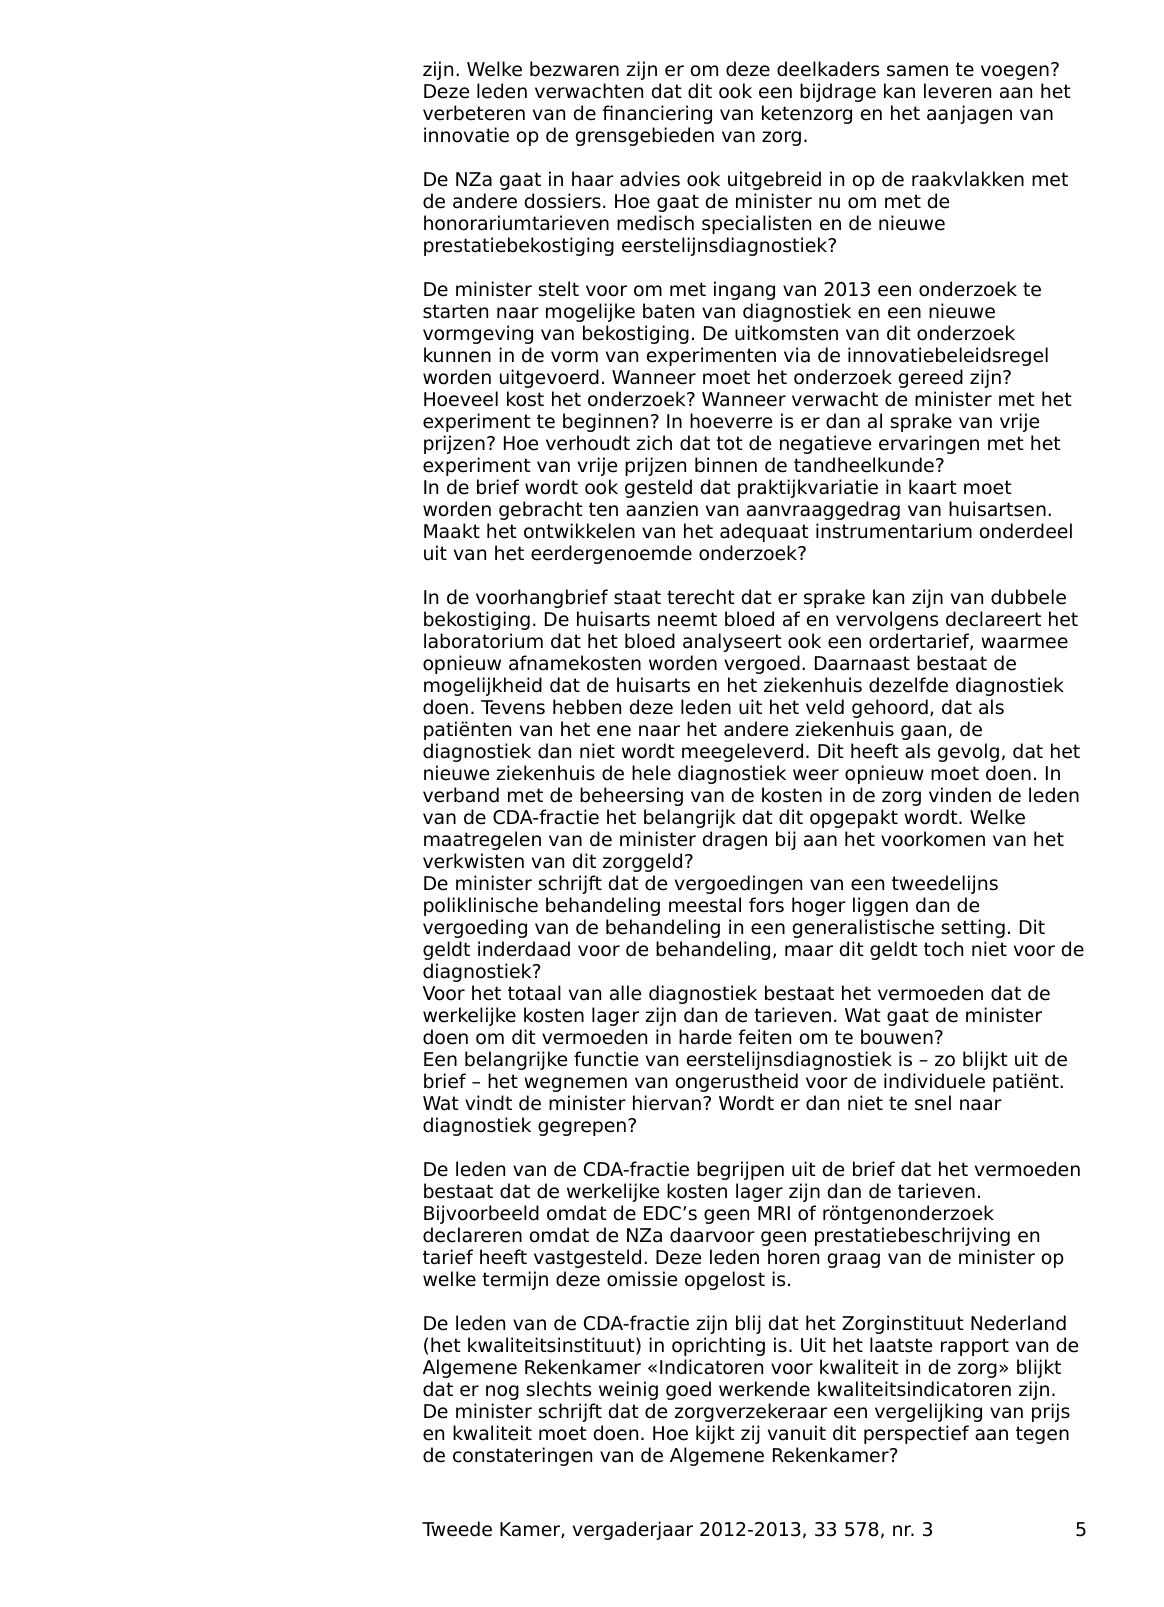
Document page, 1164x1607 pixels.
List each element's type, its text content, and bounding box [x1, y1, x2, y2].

text De leden van de CDA-fractie begrijpen uit de brief dat het vermoeden bestaat dat de werkelijke kosten lager zijn dan de tarieven. Bijvoorbeeld omdat de EDC’s geen MRI of röntgenonderzoek declareren omdat de NZa daarvoor geen prestatiebeschrijving en tarief heeft vastgesteld. Deze leden horen graag van de minister op welke termijn deze omissie opgelost is. [422, 1159, 1087, 1291]
text De NZa gaat in haar advies ook uitgebreid in op de raakvlakken met de andere dossiers. Hoe gaat de minister nu om met de honorariumtarieven medisch specialisten en de nieuwe prestatiebekostiging eerstelijnsdiagnostiek? [422, 169, 1087, 257]
text Een belangrijke functie van eerstelijnsdiagnostiek is – zo blijkt uit de brief – het wegnemen van ongerustheid voor de individuele patiënt. Wat vindt de minister hiervan? Wordt er dan niet te snel naar diagnostiek gegrepen? [422, 1049, 1087, 1137]
text Voor het totaal van alle diagnostiek bestaat het vermoeden dat de werkelijke kosten lager zijn dan de tarieven. Wat gaat de minister doen om dit vermoeden in harde feiten om te bouwen? [422, 983, 1087, 1049]
text In de voorhangbrief staat terecht dat er sprake kan zijn van dubbele bekostiging. De huisarts neemt bloed af en vervolgens declareert het laboratorium dat het bloed analyseert ook een ordertarief, waarmee opnieuw afnamekosten worden vergoed. Daarnaast bestaat de mogelijkheid dat de huisarts en het ziekenhuis dezelfde diagnostiek doen. Tevens hebben deze leden uit het veld gehoord, dat als patiënten van het ene naar het andere ziekenhuis gaan, de diagnostiek dan niet wordt meegeleverd. Dit heeft als gevolg, dat het nieuwe ziekenhuis de hele diagnostiek weer opnieuw moet doen. In verband met de beheersing van de kosten in de zorg vinden de leden van de CDA-fractie het belangrijk dat dit opgepakt wordt. Welke maatregelen van de minister dragen bij aan het voorkomen van het verkwisten van dit zorggeld? [422, 587, 1087, 873]
text De minister schrijft dat de vergoedingen van een tweedelijns poliklinische behandeling meestal fors hoger liggen dan de vergoeding van de behandeling in een generalistische setting. Dit geldt inderdaad voor de behandeling, maar dit geldt toch niet voor de diagnostiek? [422, 873, 1087, 983]
text In de brief wordt ook gesteld dat praktijkvariatie in kaart moet worden gebracht ten aanzien van aanvraaggedrag van huisartsen. Maakt het ontwikkelen van het adequaat instrumentarium onderdeel uit van het eerdergenoemde onderzoek? [422, 477, 1087, 565]
text zijn. Welke bezwaren zijn er om deze deelkaders samen te voegen? Deze leden verwachten dat dit ook een bijdrage kan leveren aan het verbeteren van de financiering van ketenzorg en het aanjagen van innovatie op de grensgebieden van zorg. [422, 59, 1087, 147]
text De minister stelt voor om met ingang van 2013 een onderzoek te starten naar mogelijke baten van diagnostiek en een nieuwe vormgeving van bekostiging. De uitkomsten van dit onderzoek kunnen in de vorm van experimenten via de innovatiebeleidsregel worden uitgevoerd. Wanneer moet het onderzoek gereed zijn? Hoeveel kost het onderzoek? Wanneer verwacht de minister met het experiment te beginnen? In hoeverre is er dan al sprake van vrije prijzen? Hoe verhoudt zich dat tot de negatieve ervaringen met het experiment van vrije prijzen binnen de tandheelkunde? [422, 279, 1087, 477]
text De leden van de CDA-fractie zijn blij dat het Zorginstituut Nederland (het kwaliteitsinstituut) in oprichting is. Uit het laatste rapport van de Algemene Rekenkamer «Indicatoren voor kwaliteit in de zorg» blijkt dat er nog slechts weinig goed werkende kwaliteitsindicatoren zijn. De minister schrijft dat de zorgverzekeraar een vergelijking van prijs en kwaliteit moet doen. Hoe kijkt zij vanuit dit perspectief aan tegen de constateringen van de Algemene Rekenkamer? [422, 1313, 1087, 1467]
